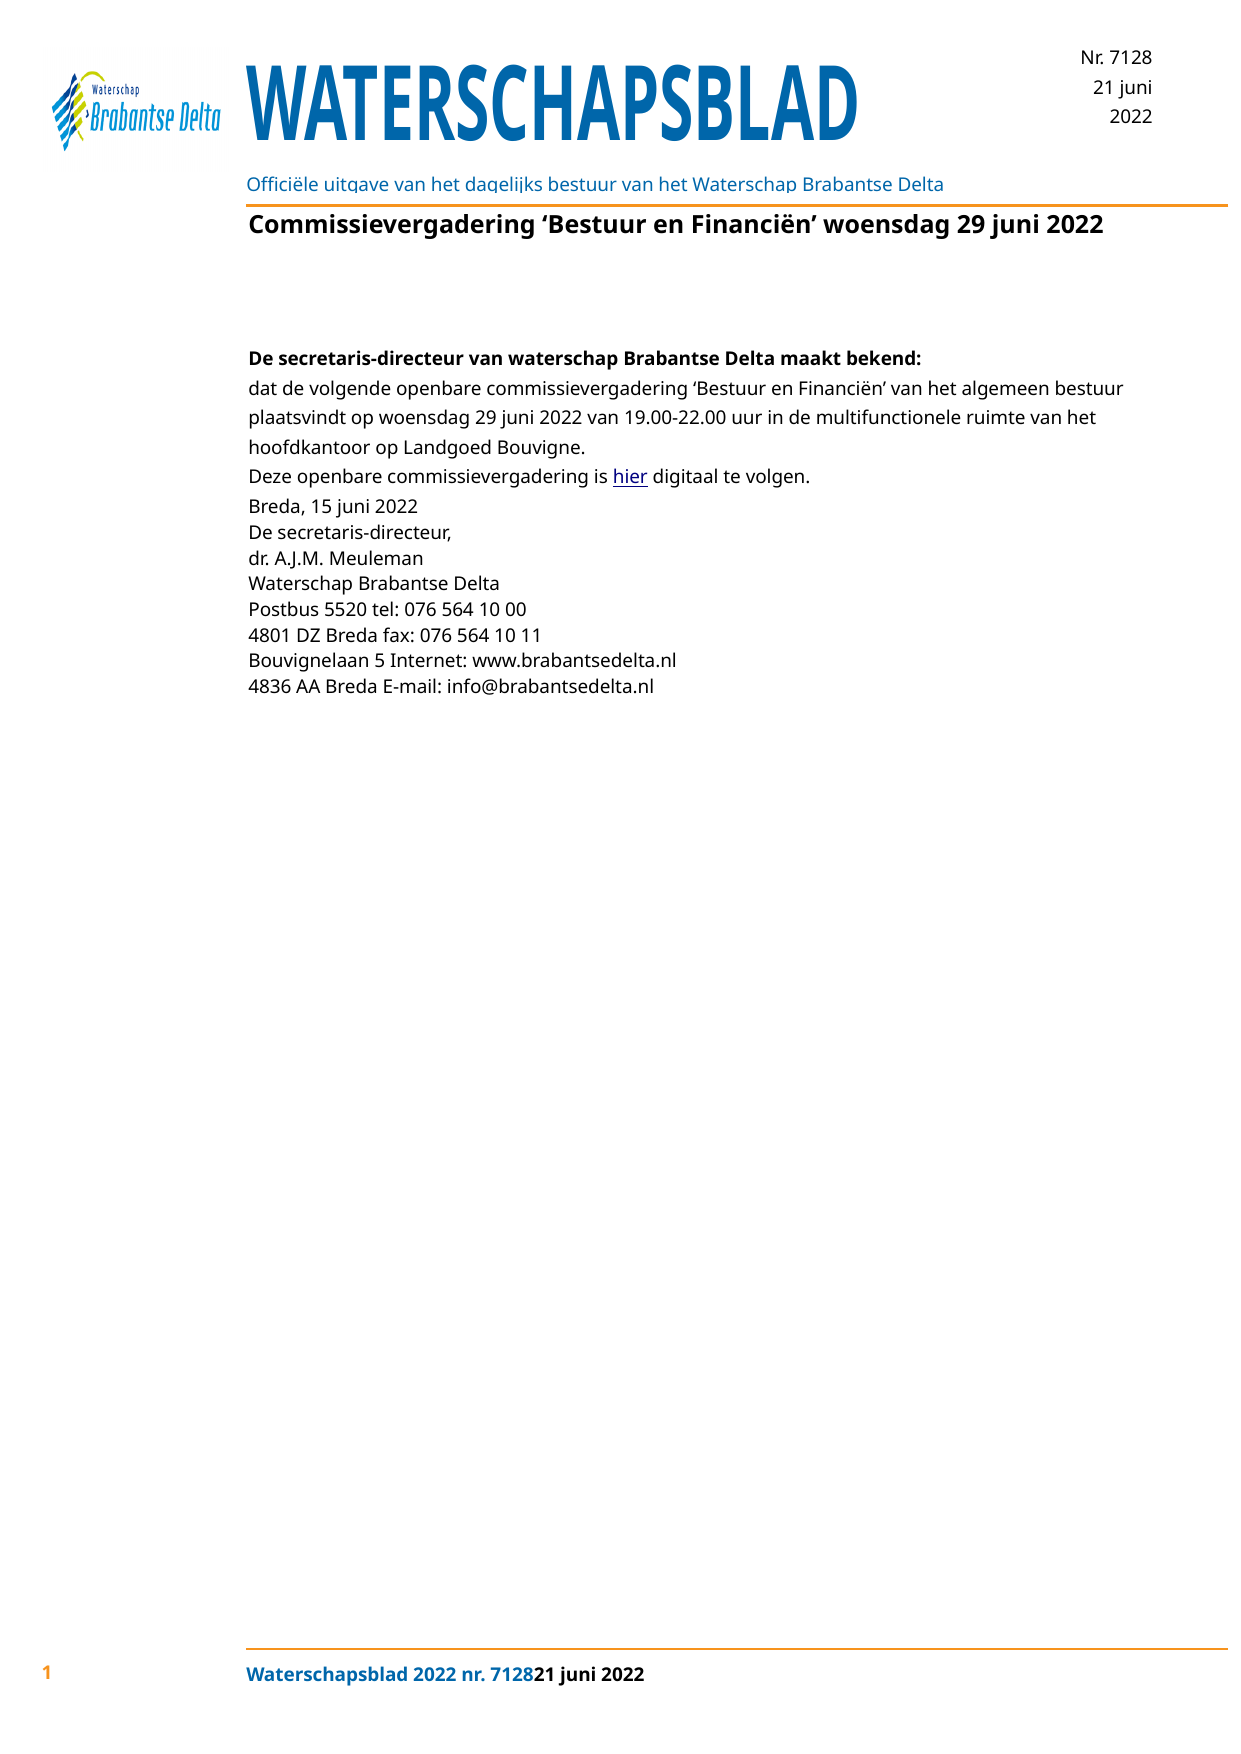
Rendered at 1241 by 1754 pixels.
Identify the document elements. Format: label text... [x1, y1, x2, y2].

text 4836 AA Breda E-mail: info@brabantsedelta.nl [248, 673, 1152, 699]
text 4801 DZ Breda fax: 076 564 10 11 [248, 622, 1152, 648]
text Waterschap Brabantse Delta [248, 570, 1152, 596]
text De secretaris-directeur van waterschap Brabantse Delta maakt bekend: [248, 345, 1152, 371]
text dr. A.J.M. Meuleman [248, 545, 1152, 570]
text dat de volgende openbare commissievergadering ‘Bestuur en Financiën’ van het algemeen bestuur plaatsvindt op woensdag 29 juni 2022 van 19.00-22.00 uur in de multifunctionele ruimte van het hoofdkantoor op Landgoed Bouvigne. [248, 375, 1152, 460]
picture [41, 47, 231, 172]
text Breda, 15 juni 2022 [248, 493, 1152, 519]
text Postbus 5520 tel: 076 564 10 00 [248, 596, 1152, 622]
text Bouvignelaan 5 Internet: www.brabantsedelta.nl [248, 648, 1152, 673]
text Commissievergadering ‘Bestuur en Financiën’ woensdag 29 juni 2022 [248, 207, 1152, 241]
text De secretaris-directeur, [248, 519, 1152, 545]
text Deze openbare commissievergadering is hier digitaal te volgen. [248, 464, 1152, 489]
